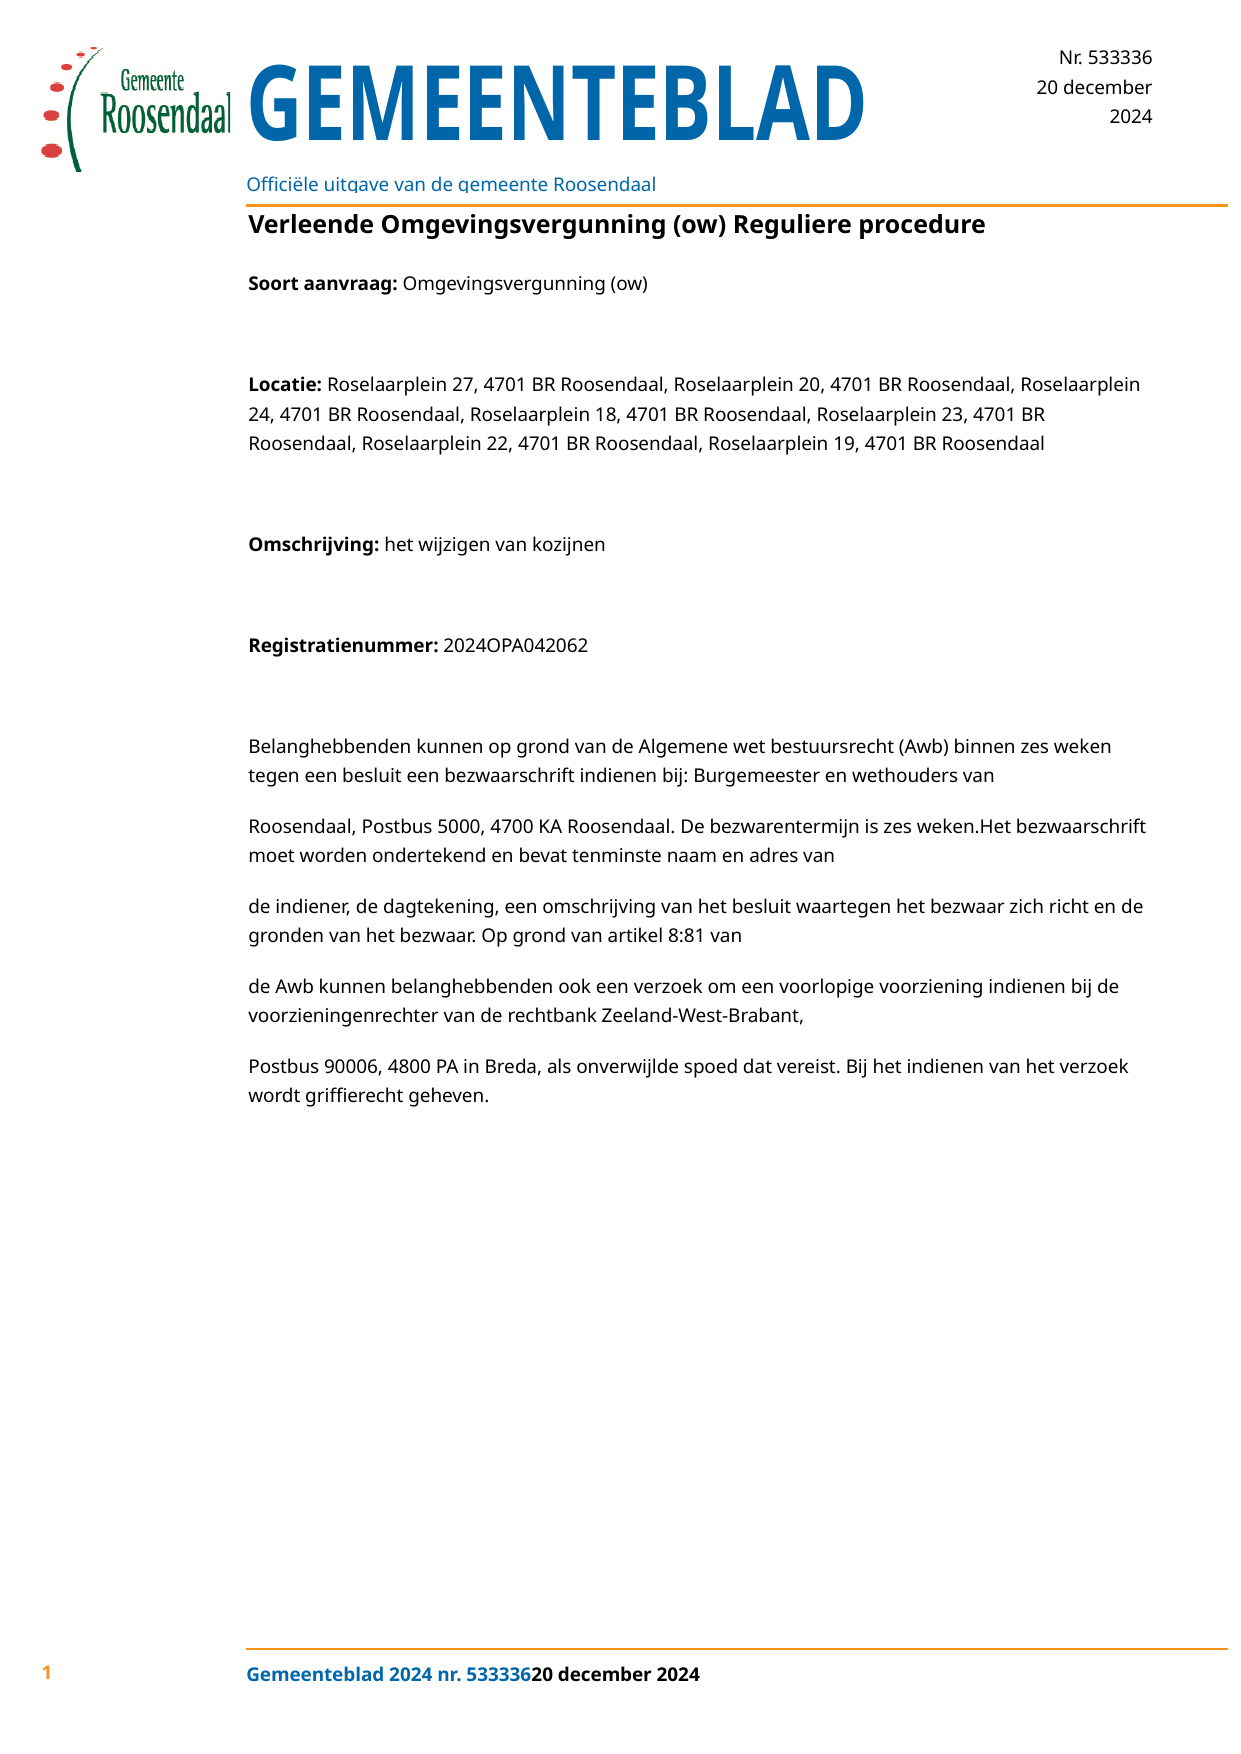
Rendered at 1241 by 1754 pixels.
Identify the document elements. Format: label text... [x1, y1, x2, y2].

text de Awb kunnen belanghebbenden ook een verzoek om een voorlopige voorziening indienen bij de voorzieningenrechter van de rechtbank Zeeland-West-Brabant, [248, 973, 1152, 1028]
text Omschrijving: het wijzigen van kozijnen [248, 531, 1152, 557]
text Soort aanvraag: Omgevingsvergunning (ow) [248, 270, 1152, 296]
text Postbus 90006, 4800 PA in Breda, als onverwijlde spoed dat vereist. Bij het indienen van het verzoek wordt griffierecht geheven. [248, 1053, 1152, 1108]
text de indiener, de dagtekening, een omschrijving van het besluit waartegen het bezwaar zich richt en de gronden van het bezwaar. Op grond van artikel 8:81 van [248, 893, 1152, 948]
text Belanghebbenden kunnen op grond van de Algemene wet bestuursrecht (Awb) binnen zes weken tegen een besluit een bezwaarschrift indienen bij: Burgemeester en wethouders van [248, 733, 1152, 788]
text Verleende Omgevingsvergunning (ow) Reguliere procedure [248, 207, 1152, 241]
picture [41, 47, 231, 172]
text Roosendaal, Postbus 5000, 4700 KA Roosendaal. De bezwarentermijn is zes weken.Het bezwaarschrift moet worden ondertekend en bevat tenminste naam en adres van [248, 813, 1152, 868]
text Locatie: Roselaarplein 27, 4701 BR Roosendaal, Roselaarplein 20, 4701 BR Roosendaal, Roselaarplein 24, 4701 BR Roosendaal, Roselaarplein 18, 4701 BR Roosendaal, Roselaarplein 23, 4701 BR Roosendaal, Roselaarplein 22, 4701 BR Roosendaal, Roselaarplein 19, 4701 BR Roosendaal [248, 371, 1152, 456]
text Registratienummer: 2024OPA042062 [248, 632, 1152, 658]
